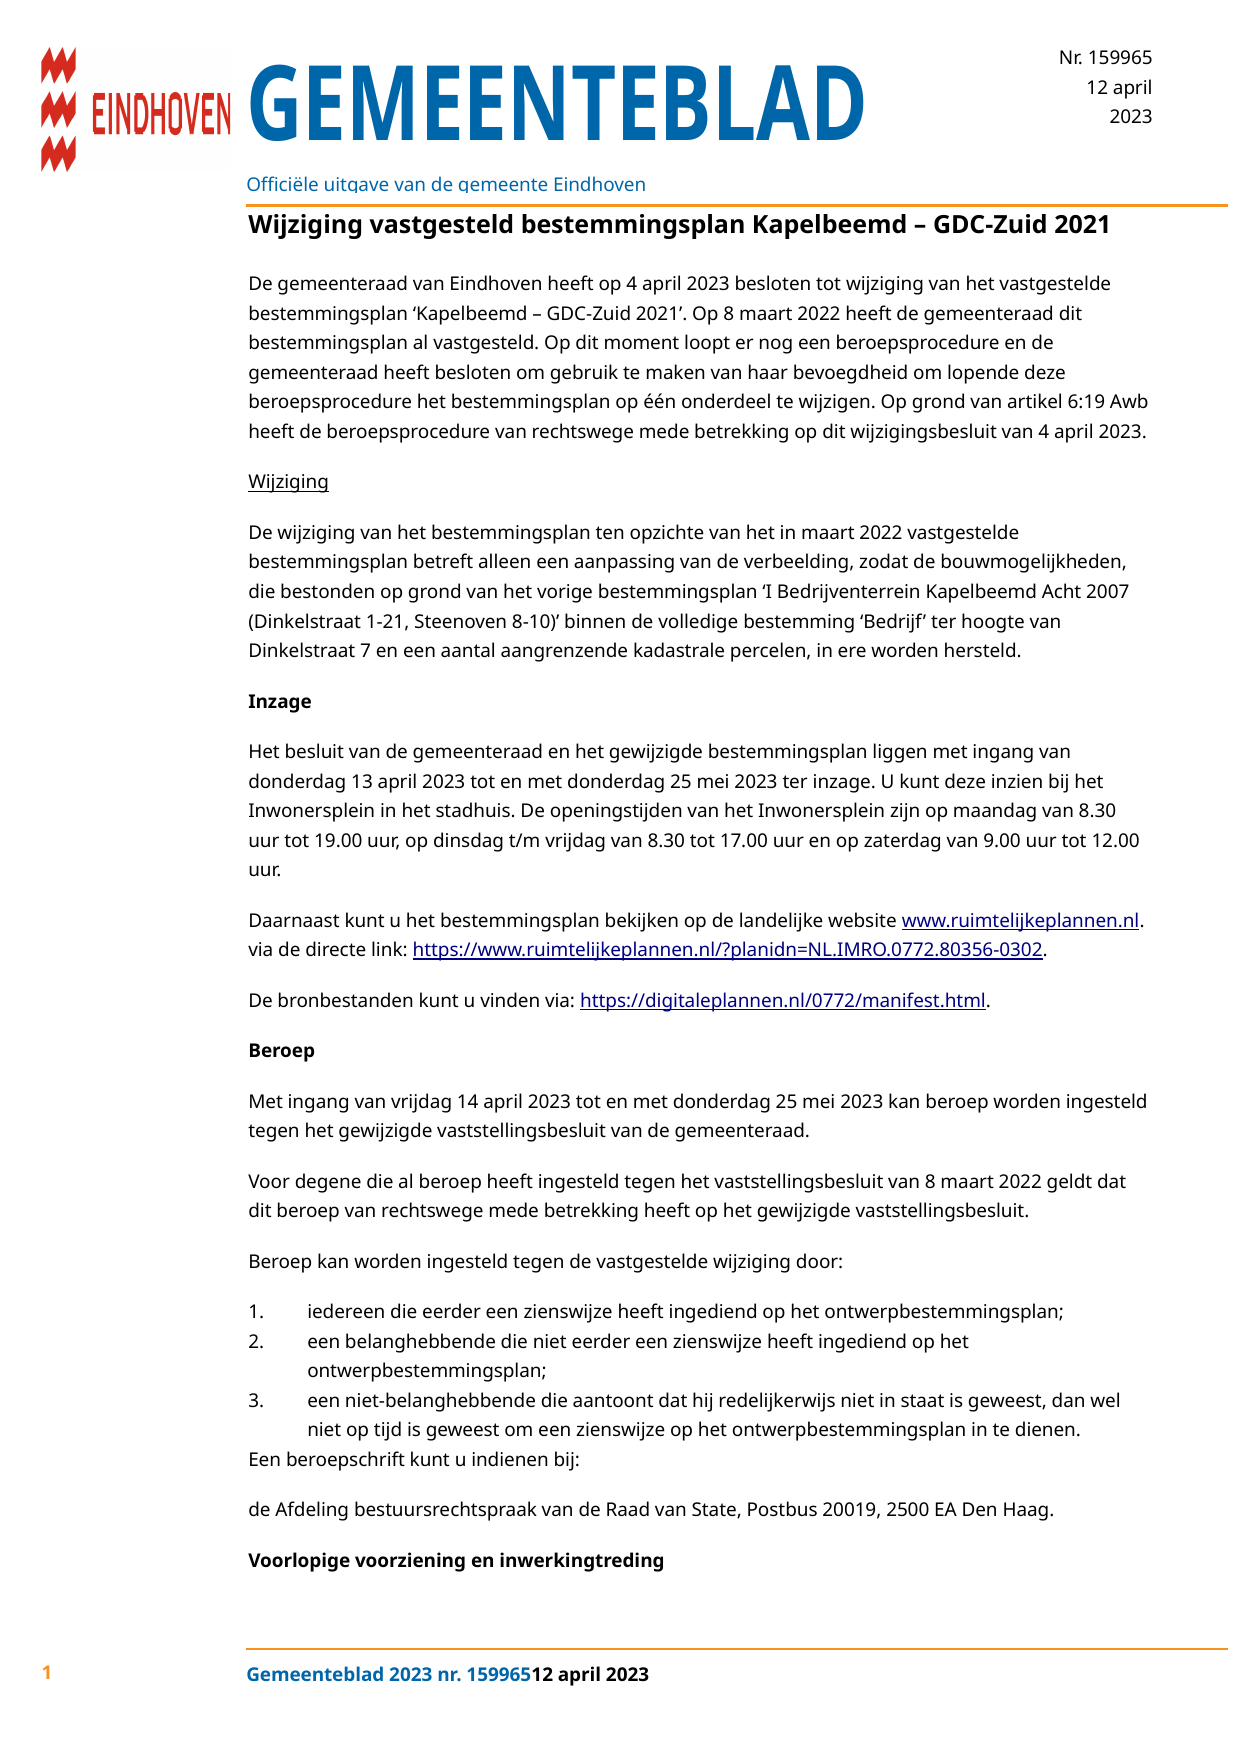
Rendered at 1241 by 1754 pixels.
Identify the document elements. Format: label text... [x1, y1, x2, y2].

text Daarnaast kunt u het bestemmingsplan bekijken op de landelijke website www.ruimtelijkeplannen.nl. via de directe link: https://www.ruimtelijkeplannen.nl/?planidn=NL.IMRO.0772.80356-0302. [248, 907, 1152, 962]
list een niet-belanghebbende die aantoont dat hij redelijkerwijs niet in staat is geweest, dan wel niet op tijd is geweest om een zienswijze op het ontwerpbestemmingsplan in te dienen. [248, 1387, 1152, 1442]
text Wijziging vastgesteld bestemmingsplan Kapelbeemd – GDC-Zuid 2021 [248, 207, 1152, 241]
text Voor degene die al beroep heeft ingesteld tegen het vaststellingsbesluit van 8 maart 2022 geldt dat dit beroep van rechtswege mede betrekking heeft op het gewijzigde vaststellingsbesluit. [248, 1168, 1152, 1223]
text Het besluit van de gemeenteraad en het gewijzigde bestemmingsplan liggen met ingang van donderdag 13 april 2023 tot en met donderdag 25 mei 2023 ter inzage. U kunt deze inzien bij het Inwonersplein in het stadhuis. De openingstijden van het Inwonersplein zijn op maandag van 8.30 uur tot 19.00 uur, op dinsdag t/m vrijdag van 8.30 tot 17.00 uur en op zaterdag van 9.00 uur tot 12.00 uur. [248, 738, 1152, 882]
text De wijziging van het bestemmingsplan ten opzichte van het in maart 2022 vastgestelde bestemmingsplan betreft alleen een aanpassing van de verbeelding, zodat de bouwmogelijkheden, die bestonden op grond van het vorige bestemmingsplan ‘I Bedrijventerrein Kapelbeemd Acht 2007 (Dinkelstraat 1-21, Steenoven 8-10)’ binnen de volledige bestemming ‘Bedrijf’ ter hoogte van Dinkelstraat 7 en een aantal aangrenzende kadastrale percelen, in ere worden hersteld. [248, 519, 1152, 663]
text De bronbestanden kunt u vinden via: https://digitaleplannen.nl/0772/manifest.html. [248, 987, 1152, 1013]
text de Afdeling bestuursrechtspraak van de Raad van State, Postbus 20019, 2500 EA Den Haag. [248, 1497, 1152, 1522]
list een belanghebbende die niet eerder een zienswijze heeft ingediend op het ontwerpbestemmingsplan; [248, 1328, 1152, 1383]
text Beroep [248, 1037, 1152, 1063]
text Wijziging [248, 469, 1152, 494]
text Met ingang van vrijdag 14 april 2023 tot en met donderdag 25 mei 2023 kan beroep worden ingesteld tegen het gewijzigde vaststellingsbesluit van de gemeenteraad. [248, 1088, 1152, 1143]
text Inzage [248, 688, 1152, 713]
text De gemeenteraad van Eindhoven heeft op 4 april 2023 besloten tot wijziging van het vastgestelde bestemmingsplan ‘Kapelbeemd – GDC-Zuid 2021’. Op 8 maart 2022 heeft de gemeenteraad dit bestemmingsplan al vastgesteld. Op dit moment loopt er nog een beroepsprocedure en de gemeenteraad heeft besloten om gebruik te maken van haar bevoegdheid om lopende deze beroepsprocedure het bestemmingsplan op één onderdeel te wijzigen. Op grond van artikel 6:19 Awb heeft de beroepsprocedure van rechtswege mede betrekking op dit wijzigingsbesluit van 4 april 2023. [248, 270, 1152, 444]
text Beroep kan worden ingesteld tegen de vastgestelde wijziging door: [248, 1248, 1152, 1273]
picture [41, 47, 231, 172]
text Voorlopige voorziening en inwerkingtreding [248, 1547, 1152, 1573]
list iedereen die eerder een zienswijze heeft ingediend op het ontwerpbestemmingsplan; [248, 1298, 1152, 1324]
text Een beroepschrift kunt u indienen bij: [248, 1446, 1152, 1472]
